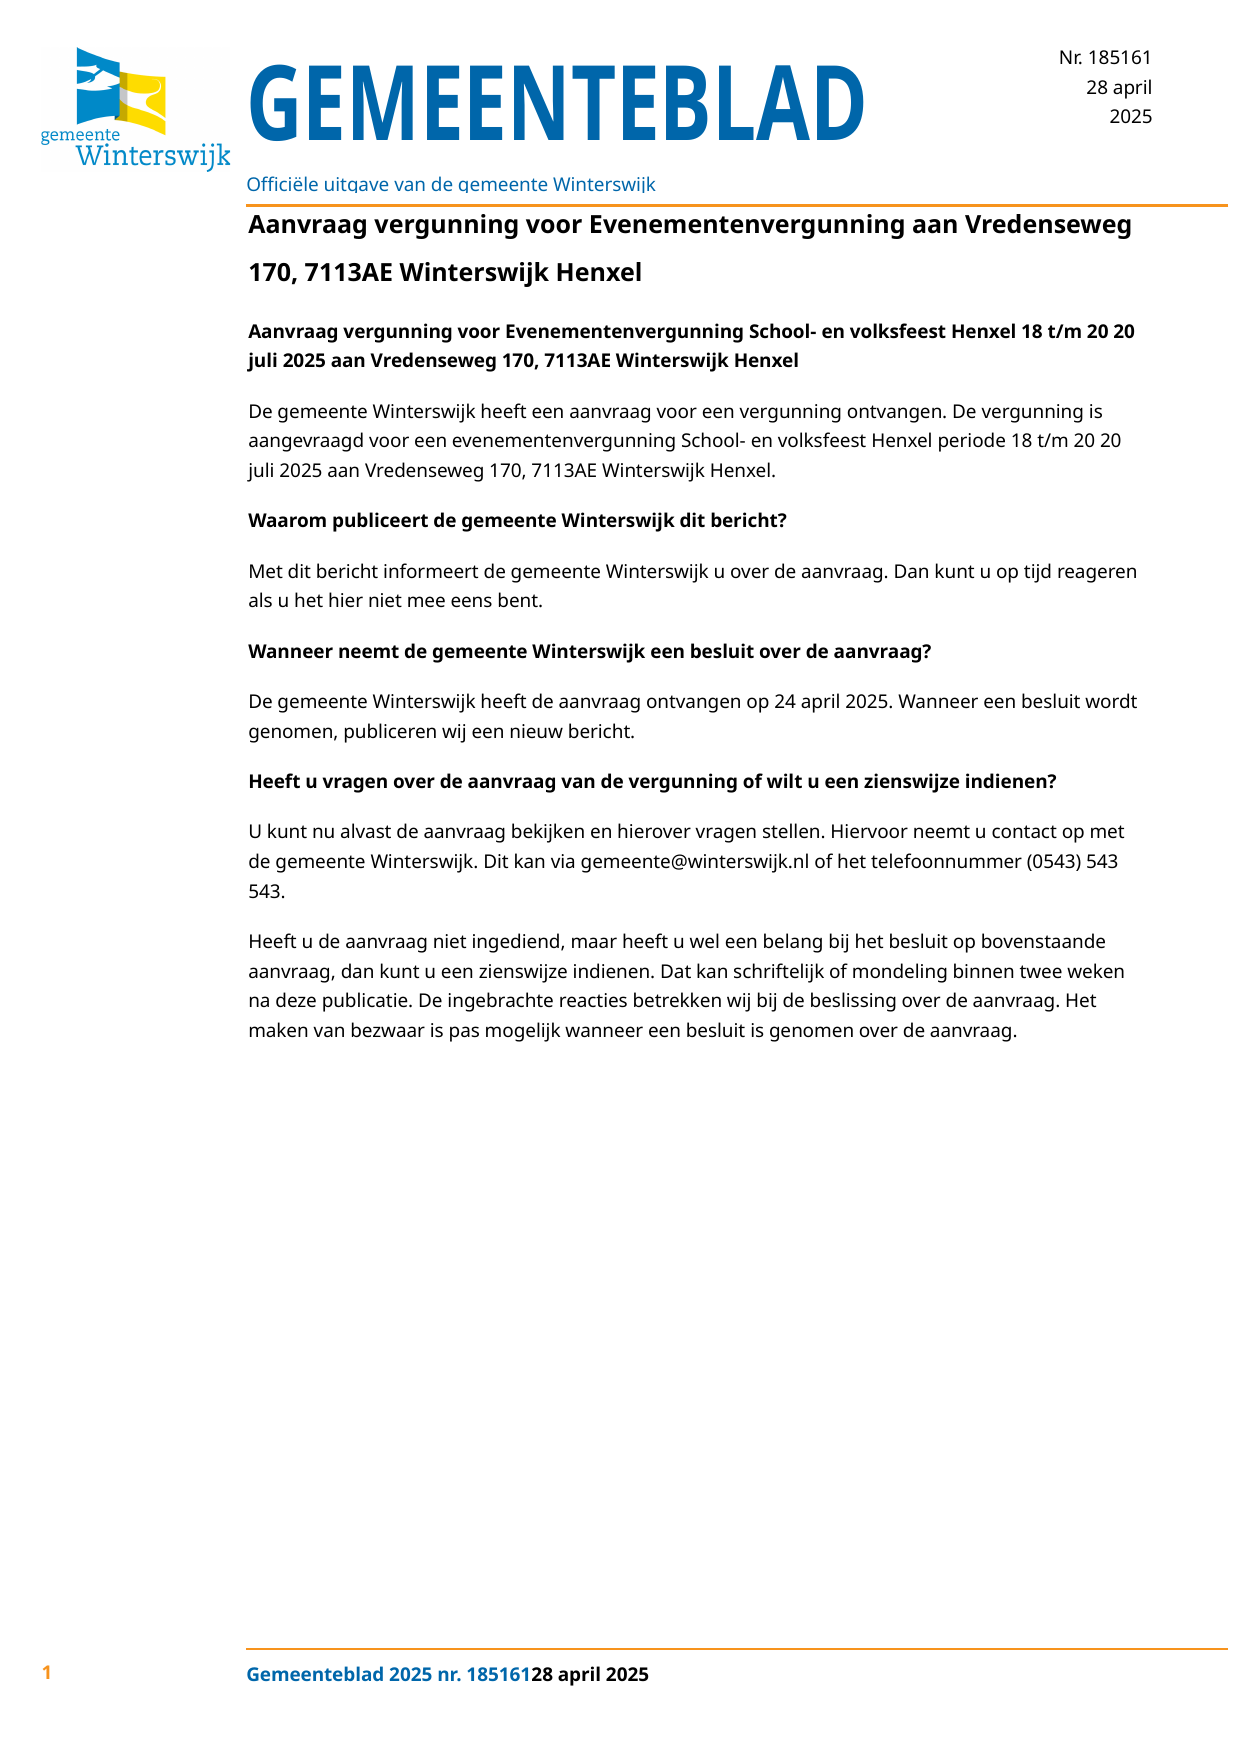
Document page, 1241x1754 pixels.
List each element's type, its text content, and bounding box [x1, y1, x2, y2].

text De gemeente Winterswijk heeft de aanvraag ontvangen op 24 april 2025. Wanneer een besluit wordt genomen, publiceren wij een nieuw bericht. [248, 688, 1152, 744]
text Heeft u vragen over de aanvraag van de vergunning of wilt u een zienswijze indienen? [248, 768, 1152, 794]
text Aanvraag vergunning voor Evenementenvergunning School- en volksfeest Henxel 18 t/m 20 20 juli 2025 aan Vredenseweg 170, 7113AE Winterswijk Henxel [248, 318, 1152, 373]
text Heeft u de aanvraag niet ingediend, maar heeft u wel een belang bij het besluit op bovenstaande aanvraag, dan kunt u een zienswijze indienen. Dat kan schriftelijk of mondeling binnen twee weken na deze publicatie. De ingebrachte reacties betrekken wij bij de beslissing over de aanvraag. Het maken van bezwaar is pas mogelijk wanneer een besluit is genomen over de aanvraag. [248, 928, 1152, 1043]
picture [225, 153, 231, 162]
text De gemeente Winterswijk heeft een aanvraag voor een vergunning ontvangen. De vergunning is aangevraagd voor een evenementenvergunning School- en volksfeest Henxel periode 18 t/m 20 20 juli 2025 aan Vredenseweg 170, 7113AE Winterswijk Henxel. [248, 398, 1152, 483]
text Aanvraag vergunning voor Evenementenvergunning aan Vredenseweg 170, 7113AE Winterswijk Henxel [248, 207, 1152, 288]
text Wanneer neemt de gemeente Winterswijk een besluit over de aanvraag? [248, 638, 1152, 664]
text Waarom publiceert de gemeente Winterswijk dit bericht? [248, 507, 1152, 533]
text U kunt nu alvast de aanvraag bekijken en hierover vragen stellen. Hiervoor neemt u contact op met de gemeente Winterswijk. Dit kan via gemeente@winterswijk.nl of het telefoonnummer (0543) 543 543. [248, 819, 1152, 904]
text Met dit bericht informeert de gemeente Winterswijk u over de aanvraag. Dan kunt u op tijd reageren als u het hier niet mee eens bent. [248, 558, 1152, 613]
picture [41, 47, 231, 172]
